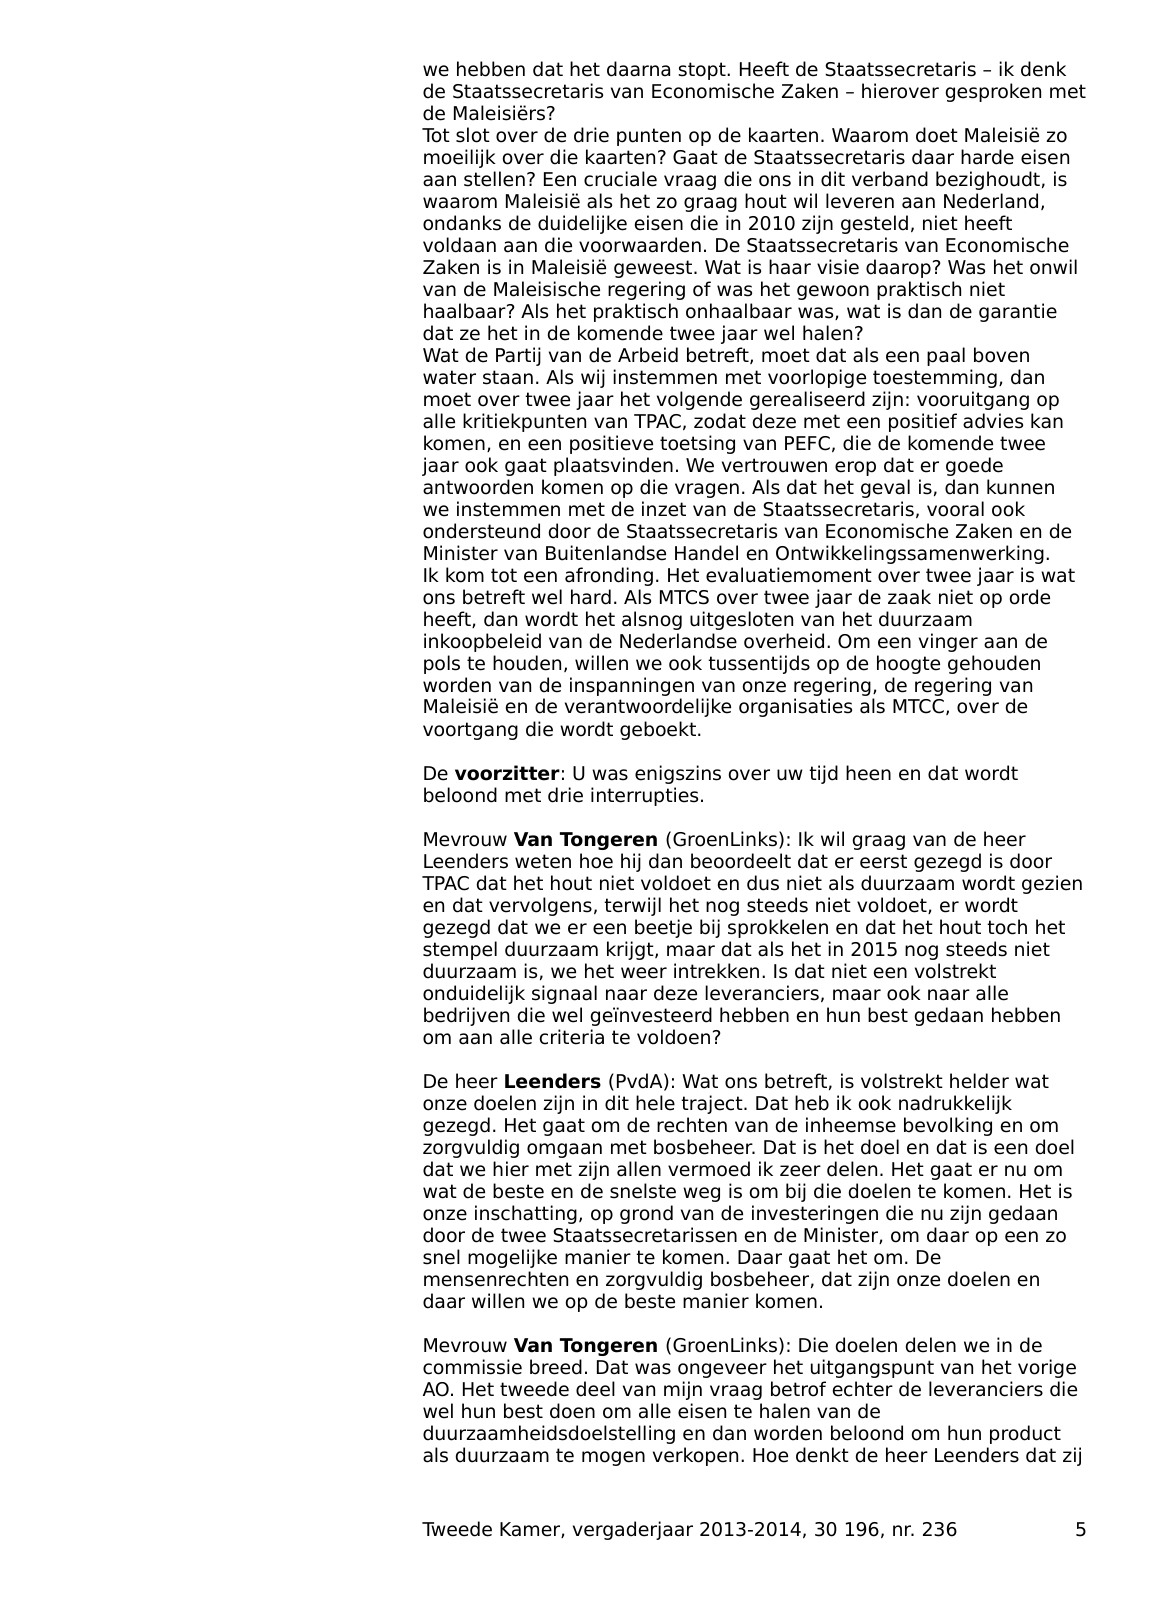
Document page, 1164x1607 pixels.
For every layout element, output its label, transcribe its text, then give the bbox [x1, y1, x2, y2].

text Mevrouw Van Tongeren (GroenLinks): Ik wil graag van de heer Leenders weten hoe hij dan beoordeelt dat er eerst gezegd is door TPAC dat het hout niet voldoet en dus niet als duurzaam wordt gezien en dat vervolgens, terwijl het nog steeds niet voldoet, er wordt gezegd dat we er een beetje bij sprokkelen en dat het hout toch het stempel duurzaam krijgt, maar dat als het in 2015 nog steeds niet duurzaam is, we het weer intrekken. Is dat niet een volstrekt onduidelijk signaal naar deze leveranciers, maar ook naar alle bedrijven die wel geïnvesteerd hebben en hun best gedaan hebben om aan alle criteria te voldoen? [422, 829, 1087, 1048]
text we hebben dat het daarna stopt. Heeft de Staatssecretaris – ik denk de Staatssecretaris van Economische Zaken – hierover gesproken met de Maleisiërs? [422, 59, 1087, 125]
text Mevrouw Van Tongeren (GroenLinks): Die doelen delen we in de commissie breed. Dat was ongeveer het uitgangspunt van het vorige AO. Het tweede deel van mijn vraag betrof echter de leveranciers die wel hun best doen om alle eisen te halen van de duurzaamheidsdoelstelling en dan worden beloond om hun product als duurzaam te mogen verkopen. Hoe denkt de heer Leenders dat zij [422, 1335, 1087, 1467]
text Wat de Partij van de Arbeid betreft, moet dat als een paal boven water staan. Als wij instemmen met voorlopige toestemming, dan moet over twee jaar het volgende gerealiseerd zijn: vooruitgang op alle kritiekpunten van TPAC, zodat deze met een positief advies kan komen, en een positieve toetsing van PEFC, die de komende twee jaar ook gaat plaatsvinden. We vertrouwen erop dat er goede antwoorden komen op die vragen. Als dat het geval is, dan kunnen we instemmen met de inzet van de Staatssecretaris, vooral ook ondersteund door de Staatssecretaris van Economische Zaken en de Minister van Buitenlandse Handel en Ontwikkelingssamenwerking. [422, 345, 1087, 564]
text Ik kom tot een afronding. Het evaluatiemoment over twee jaar is wat ons betreft wel hard. Als MTCS over twee jaar de zaak niet op orde heeft, dan wordt het alsnog uitgesloten van het duurzaam inkoopbeleid van de Nederlandse overheid. Om een vinger aan de pols te houden, willen we ook tussentijds op de hoogte gehouden worden van de inspanningen van onze regering, de regering van Maleisië en de verantwoordelijke organisaties als MTCC, over de voortgang die wordt geboekt. [422, 564, 1087, 740]
text Tot slot over de drie punten op de kaarten. Waarom doet Maleisië zo moeilijk over die kaarten? Gaat de Staatssecretaris daar harde eisen aan stellen? Een cruciale vraag die ons in dit verband bezighoudt, is waarom Maleisië als het zo graag hout wil leveren aan Nederland, ondanks de duidelijke eisen die in 2010 zijn gesteld, niet heeft voldaan aan die voorwaarden. De Staatssecretaris van Economische Zaken is in Maleisië geweest. Wat is haar visie daarop? Was het onwil van de Maleisische regering of was het gewoon praktisch niet haalbaar? Als het praktisch onhaalbaar was, wat is dan de garantie dat ze het in de komende twee jaar wel halen? [422, 125, 1087, 345]
text De heer Leenders (PvdA): Wat ons betreft, is volstrekt helder wat onze doelen zijn in dit hele traject. Dat heb ik ook nadrukkelijk gezegd. Het gaat om de rechten van de inheemse bevolking en om zorgvuldig omgaan met bosbeheer. Dat is het doel en dat is een doel dat we hier met zijn allen vermoed ik zeer delen. Het gaat er nu om wat de beste en de snelste weg is om bij die doelen te komen. Het is onze inschatting, op grond van de investeringen die nu zijn gedaan door de twee Staatssecretarissen en de Minister, om daar op een zo snel mogelijke manier te komen. Daar gaat het om. De mensenrechten en zorgvuldig bosbeheer, dat zijn onze doelen en daar willen we op de beste manier komen. [422, 1071, 1087, 1312]
text De voorzitter: U was enigszins over uw tijd heen en dat wordt beloond met drie interrupties. [422, 763, 1087, 807]
